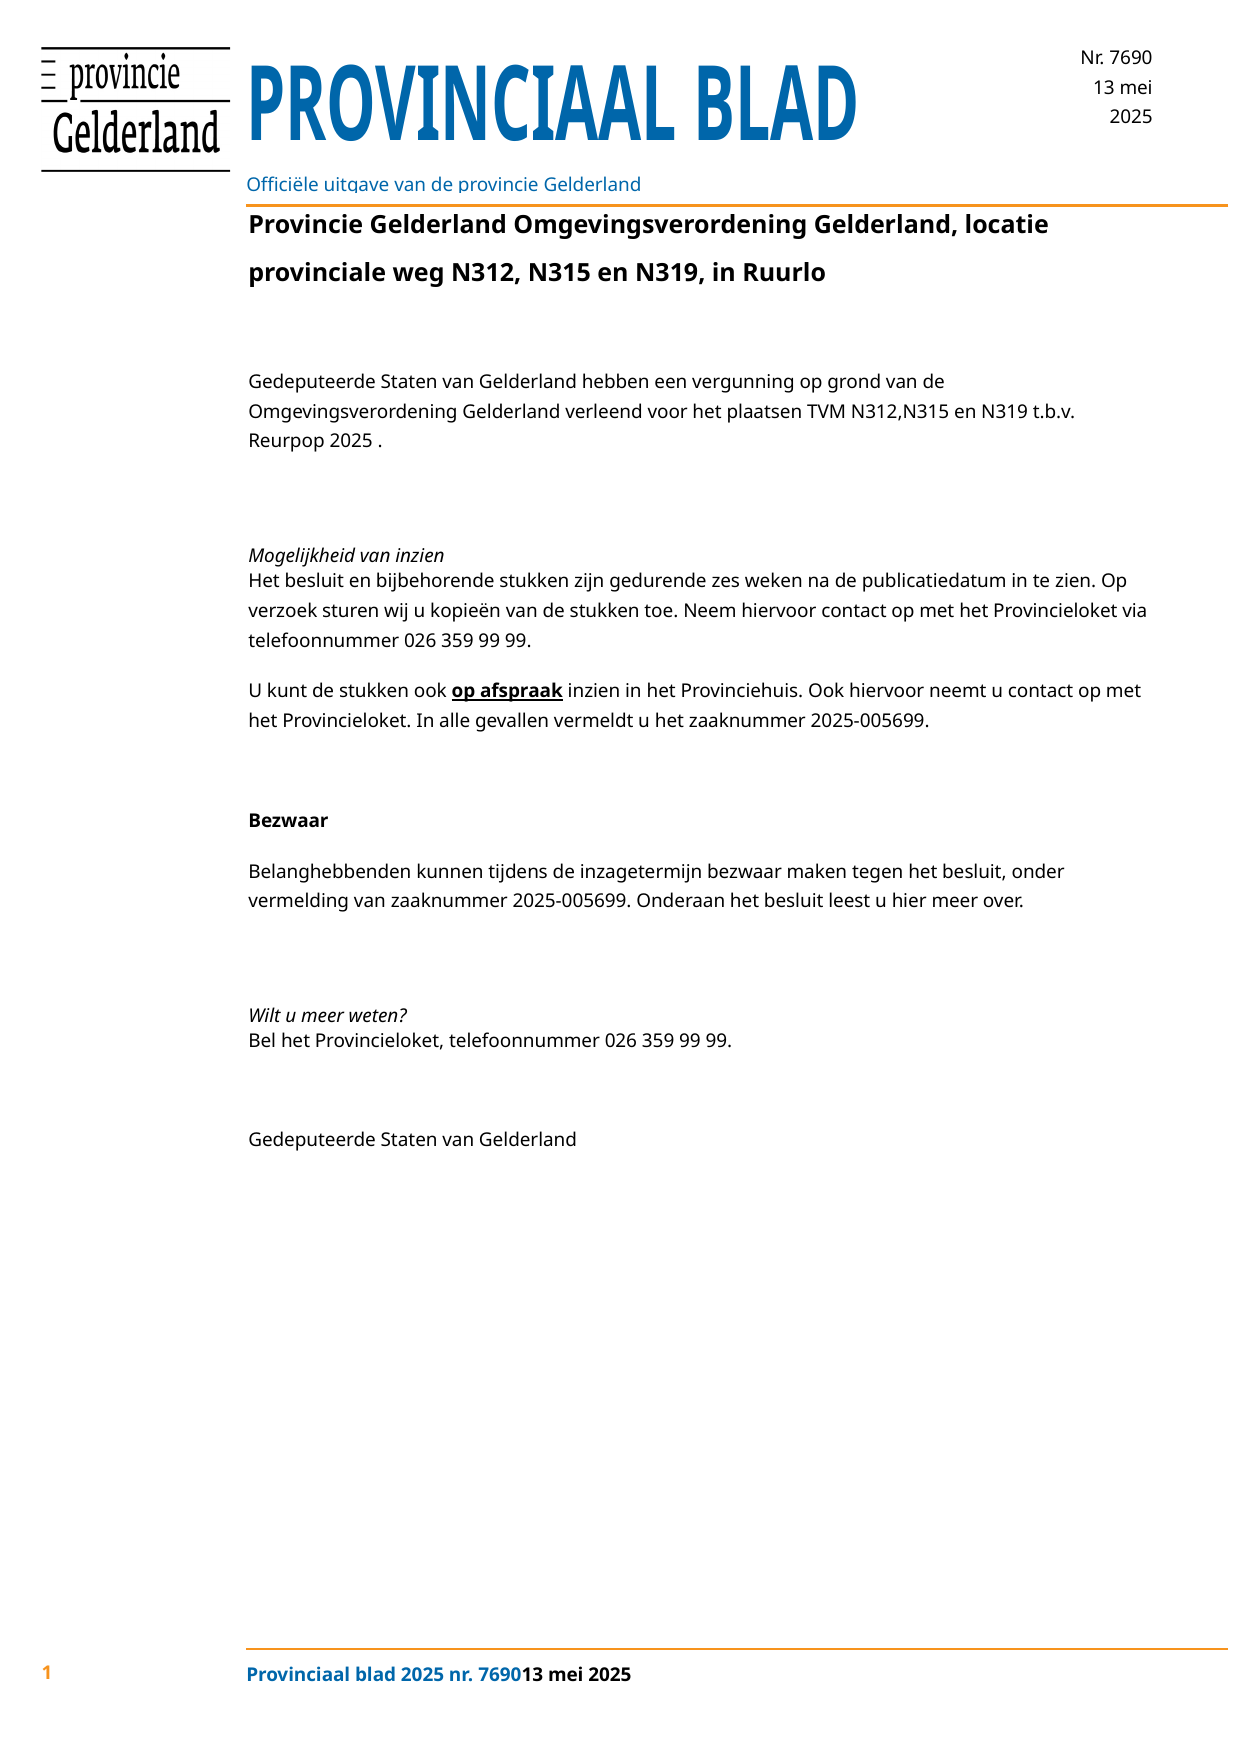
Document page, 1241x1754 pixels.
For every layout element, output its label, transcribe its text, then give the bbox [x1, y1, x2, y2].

text U kunt de stukken ook op afspraak inzien in het Provinciehuis. Ook hiervoor neemt u contact op met het Provincieloket. In alle gevallen vermeldt u het zaaknummer 2025-005699. [248, 677, 1152, 732]
text Gedeputeerde Staten van Gelderland hebben een vergunning op grond van de Omgevingsverordening Gelderland verleend voor het plaatsen TVM N312,N315 en N319 t.b.v. Reurpop 2025 . [248, 368, 1152, 453]
text Wilt u meer weten? [248, 1002, 1152, 1028]
text Mogelijkheid van inzien [248, 542, 1152, 568]
picture [41, 47, 231, 172]
text Belanghebbenden kunnen tijdens de inzagetermijn bezwaar maken tegen het besluit, onder vermelding van zaaknummer 2025-005699. Onderaan het besluit leest u hier meer over. [248, 858, 1152, 913]
text Gedeputeerde Staten van Gelderland [248, 1126, 1152, 1152]
text Provincie Gelderland Omgevingsverordening Gelderland, locatie provinciale weg N312, N315 en N319, in Ruurlo [248, 207, 1152, 288]
text Bel het Provincieloket, telefoonnummer 026 359 99 99. [248, 1028, 1152, 1053]
text Het besluit en bijbehorende stukken zijn gedurende zes weken na de publicatiedatum in te zien. Op verzoek sturen wij u kopieën van de stukken toe. Neem hiervoor contact op met het Provincieloket via telefoonnummer 026 359 99 99. [248, 568, 1152, 652]
text Bezwaar [248, 808, 1152, 833]
